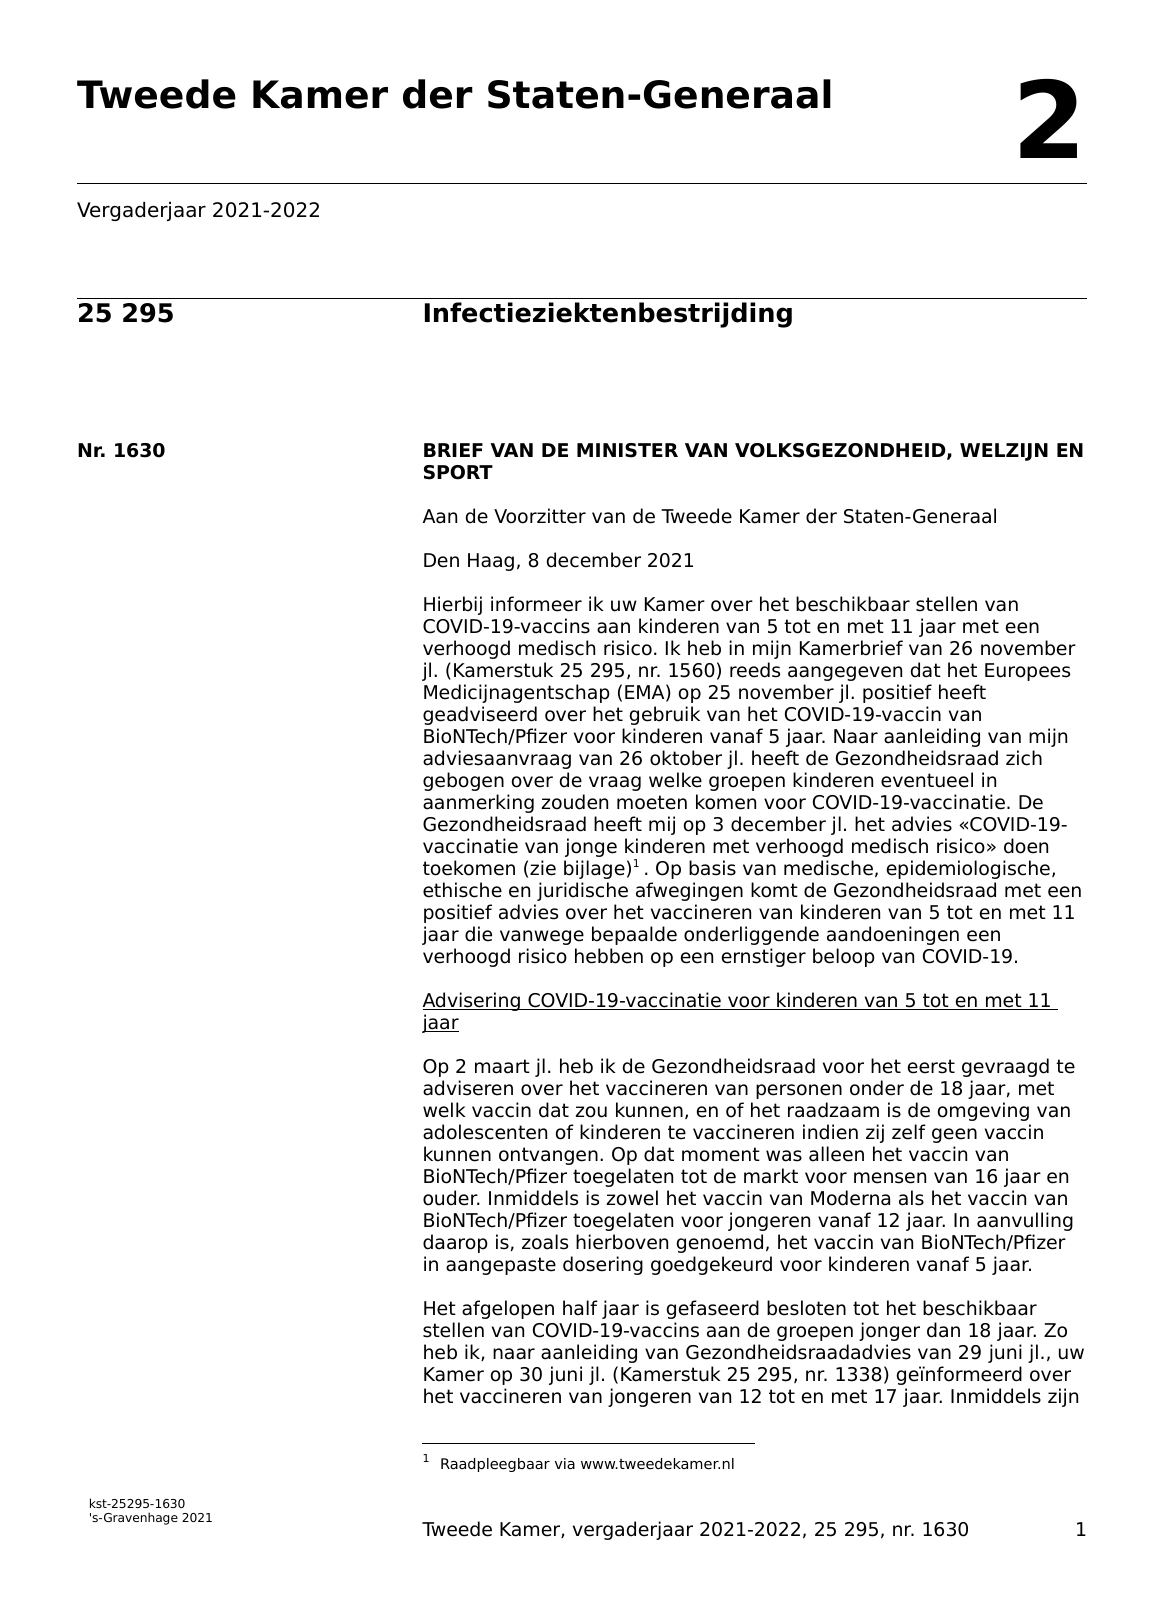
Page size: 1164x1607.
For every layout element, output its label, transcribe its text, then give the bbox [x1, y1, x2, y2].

text Op 2 maart jl. heb ik de Gezondheidsraad voor het eerst gevraagd te adviseren over het vaccineren van personen onder de 18 jaar, met welk vaccin dat zou kunnen, en of het raadzaam is de omgeving van adolescenten of kinderen te vaccineren indien zij zelf geen vaccin kunnen ontvangen. Op dat moment was alleen het vaccin van BioNTech/Pfizer toegelaten tot de markt voor mensen van 16 jaar en ouder. Inmiddels is zowel het vaccin van Moderna als het vaccin van BioNTech/Pfizer toegelaten voor jongeren vanaf 12 jaar. In aanvulling daarop is, zoals hierboven genoemd, het vaccin van BioNTech/Pfizer in aangepaste dosering goedgekeurd voor kinderen vanaf 5 jaar. [422, 1056, 1087, 1276]
table_cell Vergaderjaar 2021-2022 [77, 184, 1087, 298]
text Den Haag, 8 december 2021 [422, 550, 1087, 572]
subtitle 25 295 Infectieziektenbestrijding [77, 299, 1087, 329]
text Raadpleegbaar via www.tweedekamer.nl [422, 1452, 1087, 1474]
table_header 2 [886, 59, 1087, 183]
text Het afgelopen half jaar is gefaseerd besloten tot het beschikbaar stellen van COVID-19-vaccins aan de groepen jonger dan 18 jaar. Zo heb ik, naar aanleiding van Gezondheidsraadadvies van 29 juni jl., uw Kamer op 30 juni jl. (Kamerstuk 25 295, nr. 1338) geïnformeerd over het vaccineren van jongeren van 12 tot en met 17 jaar. Inmiddels zijn [422, 1298, 1087, 1408]
text Hierbij informeer ik uw Kamer over het beschikbaar stellen van COVID-19-vaccins aan kinderen van 5 tot en met 11 jaar met een verhoogd medisch risico. Ik heb in mijn Kamerbrief van 26 november jl. (Kamerstuk 25 295, nr. 1560) reeds aangegeven dat het Europees Medicijnagentschap (EMA) op 25 november jl. positief heeft geadviseerd over het gebruik van het COVID-19-vaccin van BioNTech/Pfizer voor kinderen vanaf 5 jaar. Naar aanleiding van mijn adviesaanvraag van 26 oktober jl. heeft de Gezondheidsraad zich gebogen over de vraag welke groepen kinderen eventueel in aanmerking zouden moeten komen voor COVID-19-vaccinatie. De Gezondheidsraad heeft mij op 3 december jl. het advies «COVID-19-vaccinatie van jonge kinderen met verhoogd medisch risico» doen toekomen (zie bijlage). Op basis van medische, epidemiologische, ethische en juridische afwegingen komt de Gezondheidsraad met een positief advies over het vaccineren van kinderen van 5 tot en met 11 jaar die vanwege bepaalde onderliggende aandoeningen een verhoogd risico hebben op een ernstiger beloop van COVID-19. [422, 594, 1087, 968]
subtitle Advisering COVID-19-vaccinatie voor kinderen van 5 tot en met 11 jaar [422, 990, 1087, 1034]
subtitle Nr. 1630 BRIEF VAN DE MINISTER VAN VOLKSGEZONDHEID, WELZIJN EN SPORT [77, 440, 1087, 484]
text Aan de Voorzitter van de Tweede Kamer der Staten-Generaal [422, 506, 1087, 528]
text kst-25295-1630 [88, 1497, 323, 1511]
text 's-Gravenhage 2021 [88, 1511, 323, 1525]
table_header Tweede Kamer der Staten-Generaal [77, 59, 886, 183]
